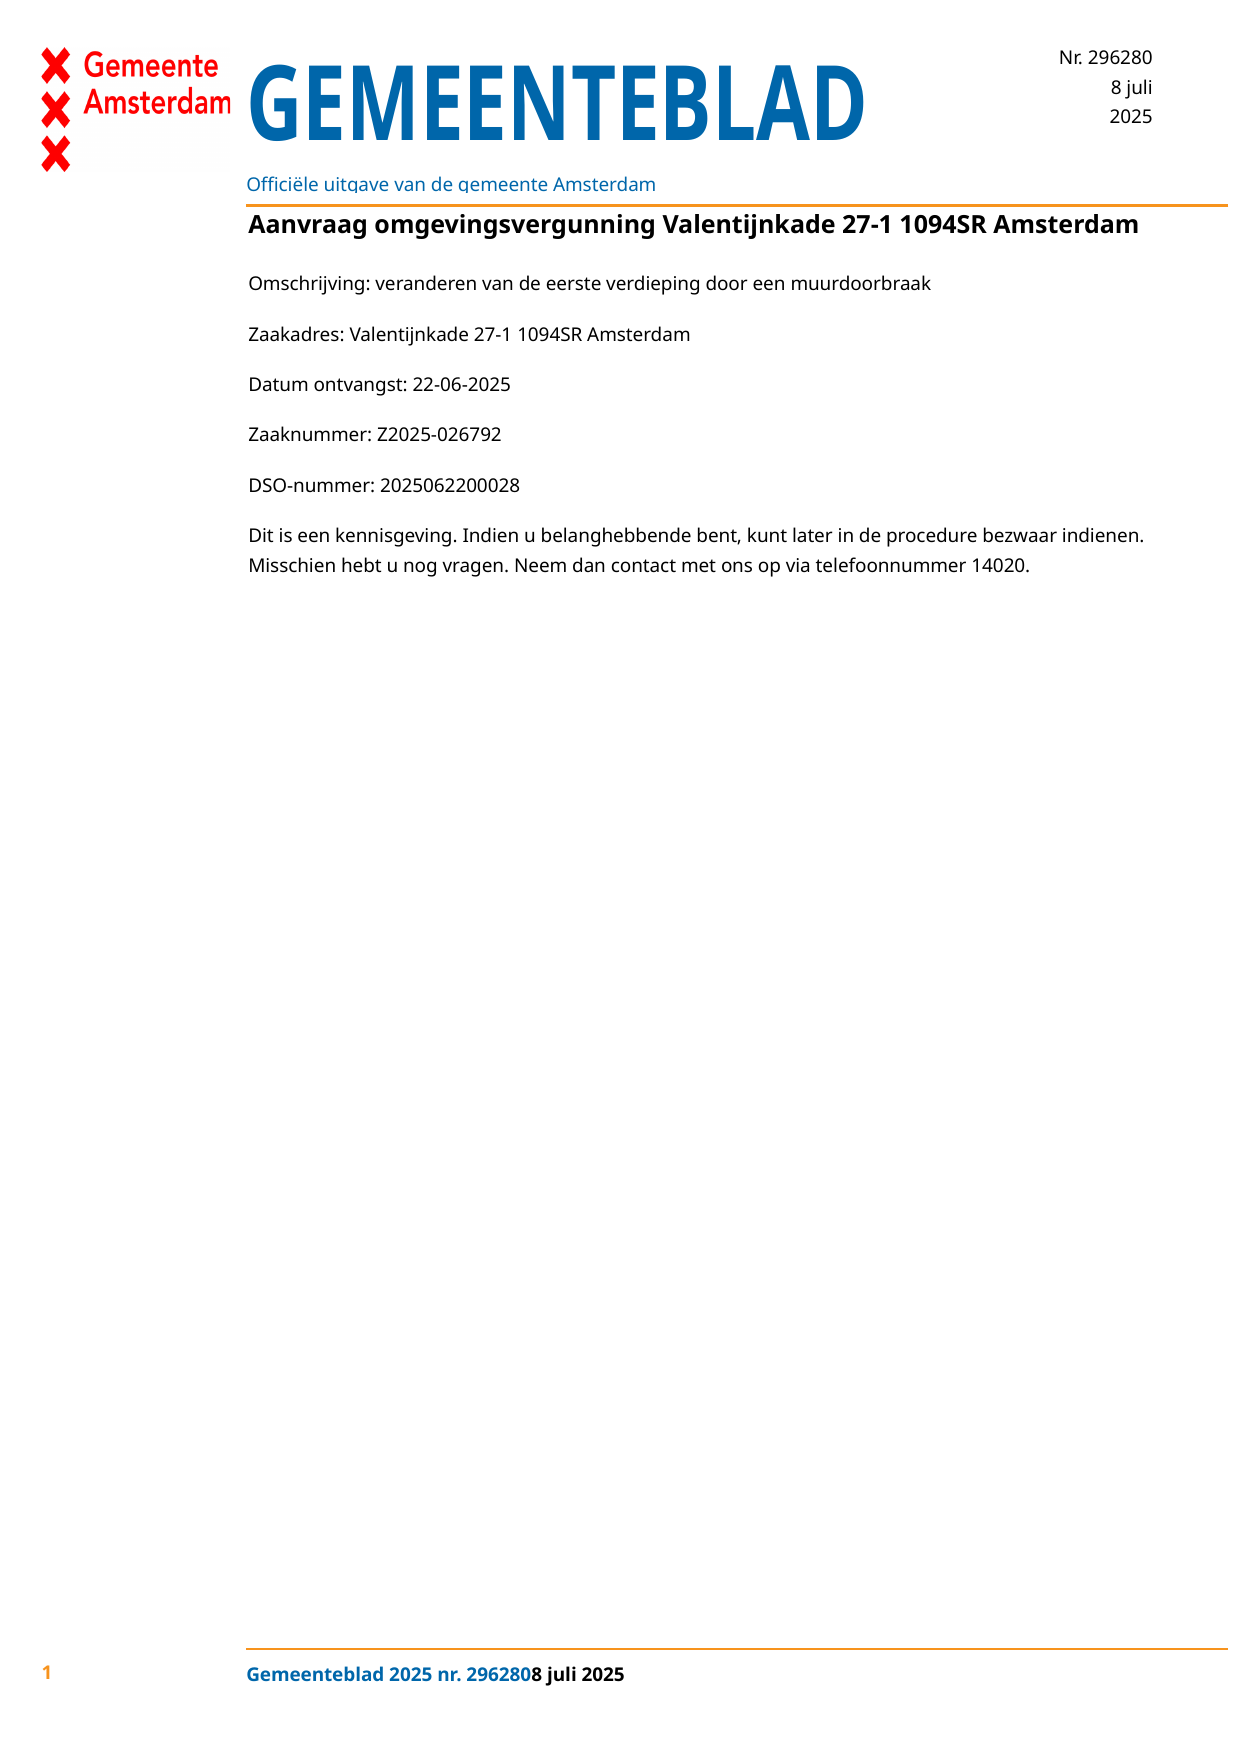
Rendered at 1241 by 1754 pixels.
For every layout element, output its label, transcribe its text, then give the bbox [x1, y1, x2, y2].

text Datum ontvangst: 22-06-2025 [248, 371, 1152, 397]
text Zaaknummer: Z2025-026792 [248, 422, 1152, 447]
text Dit is een kennisgeving. Indien u belanghebbende bent, kunt later in de procedure bezwaar indienen. Misschien hebt u nog vragen. Neem dan contact met ons op via telefoonnummer 14020. [248, 522, 1152, 578]
text Aanvraag omgevingsvergunning Valentijnkade 27-1 1094SR Amsterdam [248, 207, 1152, 241]
picture [41, 47, 231, 172]
text Omschrijving: veranderen van de eerste verdieping door een muurdoorbraak [248, 270, 1152, 296]
text DSO-nummer: 2025062200028 [248, 472, 1152, 498]
text Zaakadres: Valentijnkade 27-1 1094SR Amsterdam [248, 321, 1152, 346]
